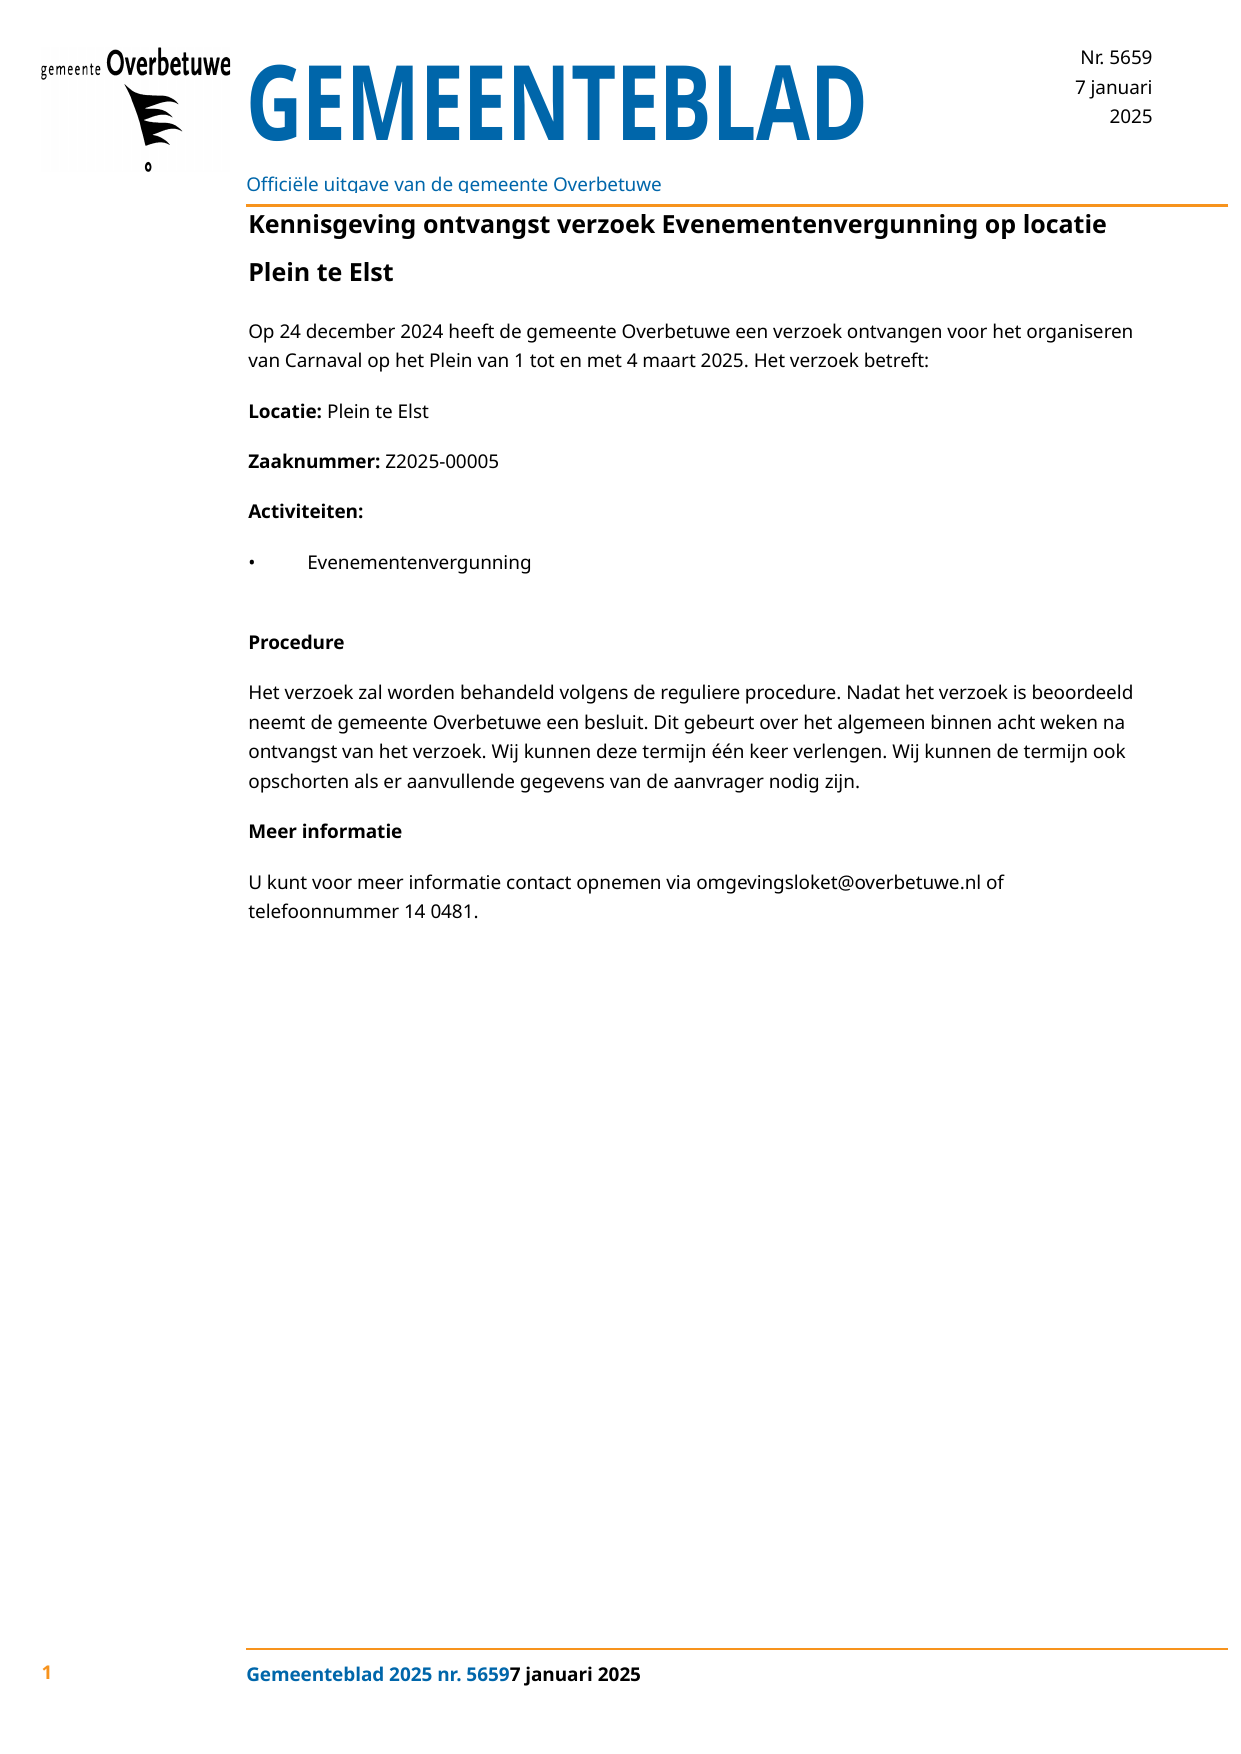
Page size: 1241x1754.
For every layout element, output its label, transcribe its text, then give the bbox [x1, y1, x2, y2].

list Evenementenvergunning [248, 549, 1152, 575]
text U kunt voor meer informatie contact opnemen via omgevingsloket@overbetuwe.nl of telefoonnummer 14 0481. [248, 869, 1152, 924]
text Locatie: Plein te Elst [248, 398, 1152, 424]
picture [41, 47, 231, 172]
text Het verzoek zal worden behandeld volgens de reguliere procedure. Nadat het verzoek is beoordeeld neemt de gemeente Overbetuwe een besluit. Dit gebeurt over het algemeen binnen acht weken na ontvangst van het verzoek. Wij kunnen deze termijn één keer verlengen. Wij kunnen de termijn ook opschorten als er aanvullende gegevens van de aanvrager nodig zijn. [248, 679, 1152, 794]
text Activiteiten: [248, 499, 1152, 524]
text Kennisgeving ontvangst verzoek Evenementenvergunning op locatie Plein te Elst [248, 207, 1152, 288]
text Zaaknummer: Z2025-00005 [248, 448, 1152, 474]
text Procedure [248, 629, 1152, 655]
text Op 24 december 2024 heeft de gemeente Overbetuwe een verzoek ontvangen voor het organiseren van Carnaval op het Plein van 1 tot en met 4 maart 2025. Het verzoek betreft: [248, 318, 1152, 373]
text Meer informatie [248, 819, 1152, 844]
